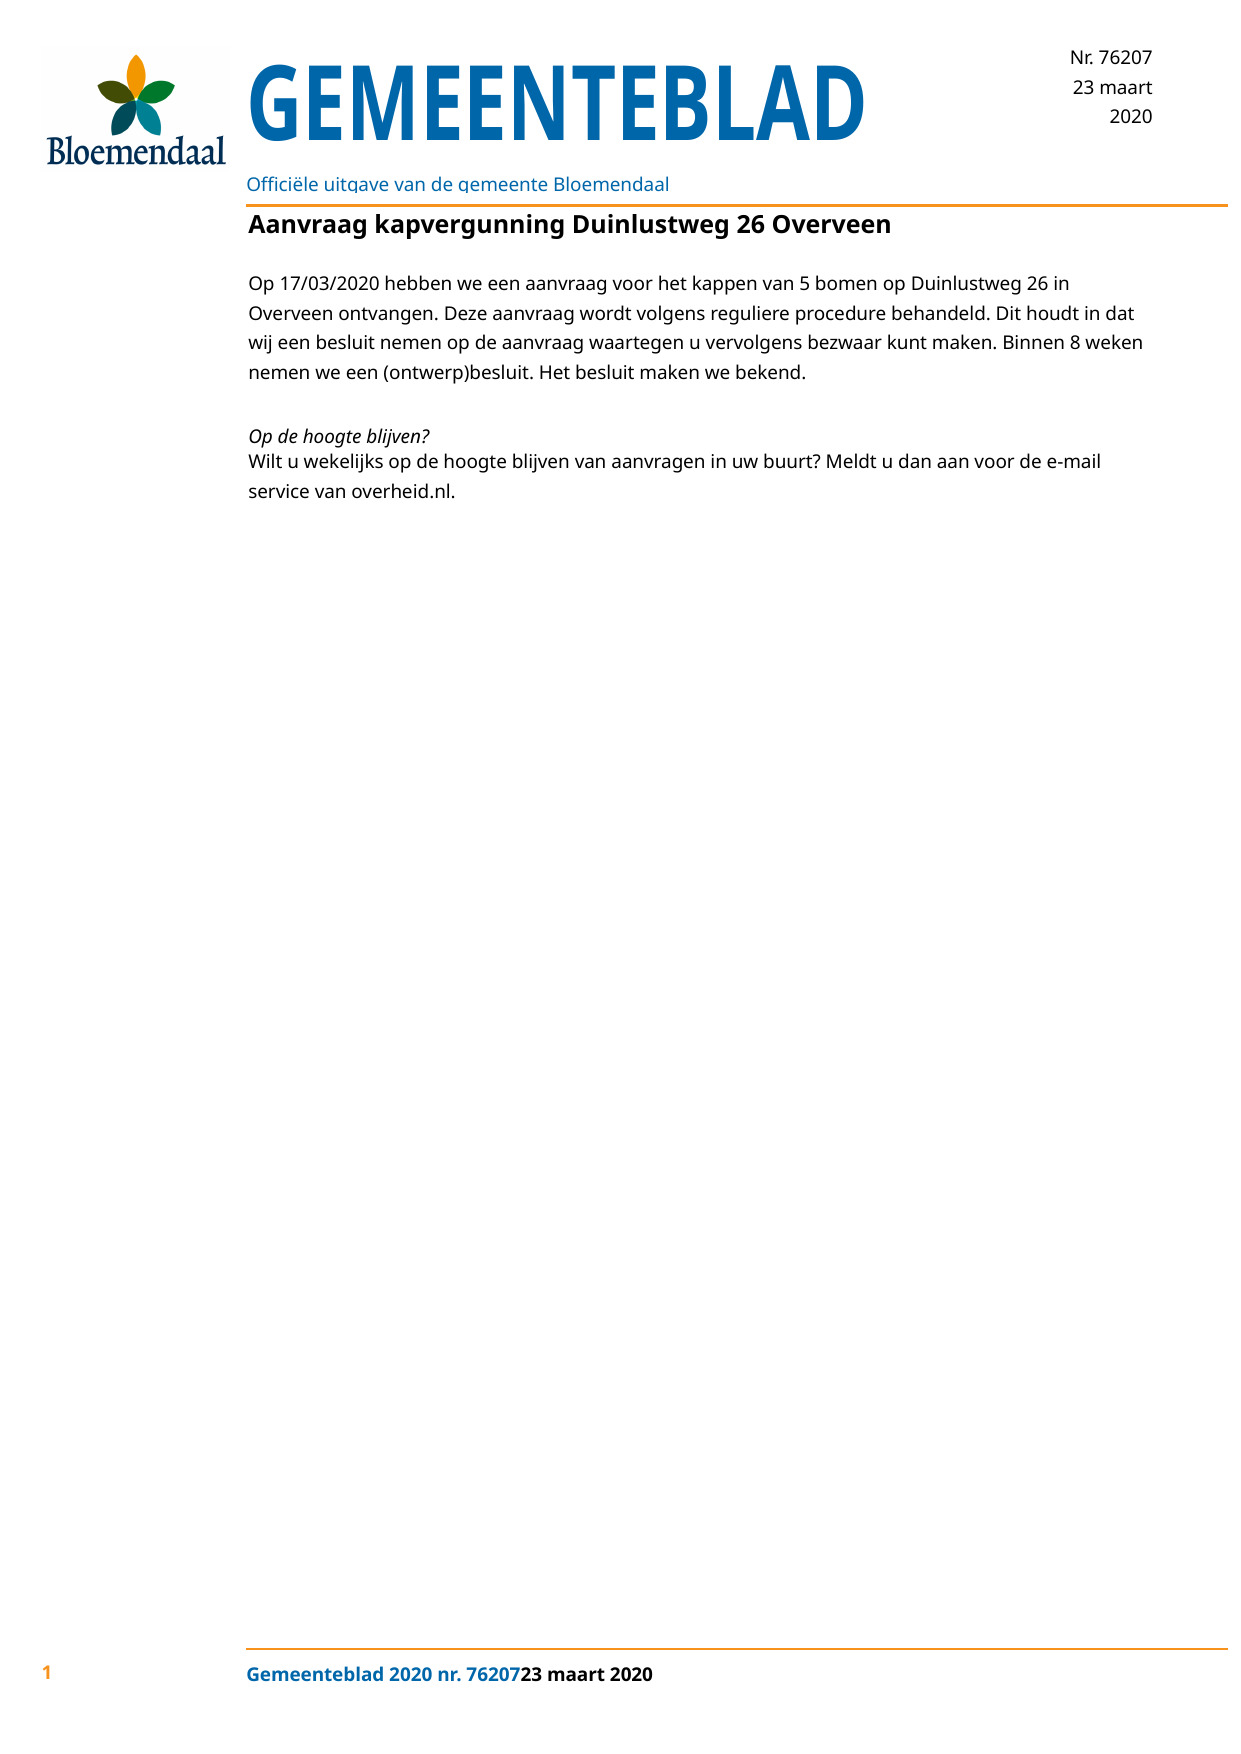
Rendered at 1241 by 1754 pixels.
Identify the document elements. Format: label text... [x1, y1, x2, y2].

text Op 17/03/2020 hebben we een aanvraag voor het kappen van 5 bomen op Duinlustweg 26 in Overveen ontvangen. Deze aanvraag wordt volgens reguliere procedure behandeld. Dit houdt in dat wij een besluit nemen op de aanvraag waartegen u vervolgens bezwaar kunt maken. Binnen 8 weken nemen we een (ontwerp)besluit. Het besluit maken we bekend. [248, 270, 1152, 385]
text Wilt u wekelijks op de hoogte blijven van aanvragen in uw buurt? Meldt u dan aan voor de e-mail service van overheid.nl. [248, 449, 1152, 504]
picture [41, 47, 231, 172]
text Op de hoogte blijven? [248, 423, 1152, 449]
text Aanvraag kapvergunning Duinlustweg 26 Overveen [248, 207, 1152, 241]
